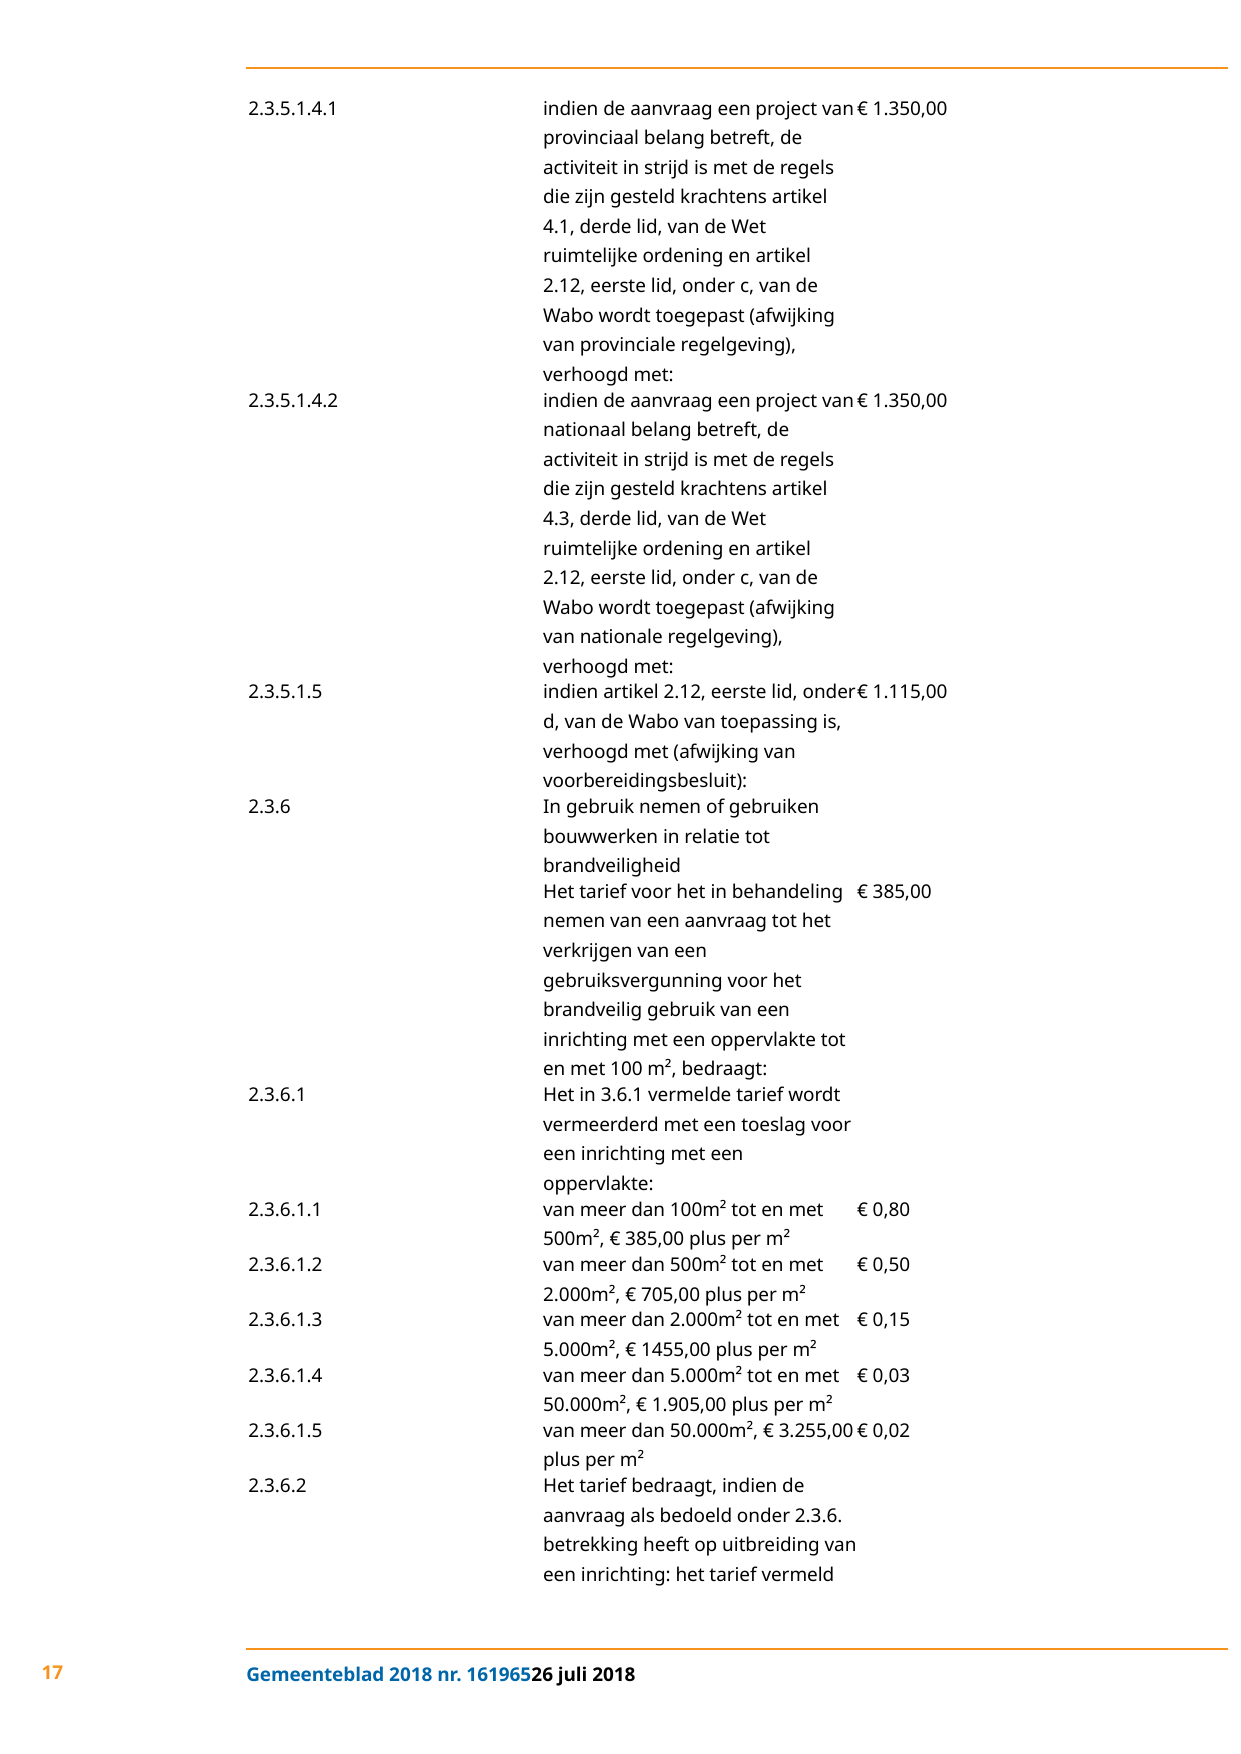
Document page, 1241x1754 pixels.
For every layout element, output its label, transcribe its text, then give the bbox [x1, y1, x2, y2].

table_cell 2.3.6.1.4 [248, 1362, 543, 1417]
table_cell 2.3.6.1.1 [248, 1196, 543, 1251]
table_cell [1004, 1473, 1152, 1587]
table_cell 2.3.5.1.5 [248, 679, 543, 793]
table_cell 2.3.6 [248, 793, 543, 878]
table_cell [1004, 1362, 1152, 1417]
table_cell [857, 1081, 1004, 1196]
table_cell € 0,03 [857, 1362, 1004, 1417]
table_cell In gebruik nemen of gebruiken bouwwerken in relatie tot brandveiligheid [543, 793, 857, 878]
table_cell 2.3.5.1.4.1 [248, 95, 543, 387]
table_cell [1004, 1251, 1152, 1306]
table_cell € 1.115,00 [857, 679, 1004, 793]
picture [41, 47, 231, 172]
table_cell [1004, 95, 1152, 387]
table_cell 2.3.6.1 [248, 1081, 543, 1196]
table_cell van meer dan 500m² tot en met 2.000m², € 705,00 plus per m² [543, 1251, 857, 1306]
table_cell [857, 793, 1004, 878]
table_cell 2.3.6.1.3 [248, 1306, 543, 1362]
table_cell van meer dan 5.000m² tot en met 50.000m², € 1.905,00 plus per m² [543, 1362, 857, 1417]
table_cell € 0,50 [857, 1251, 1004, 1306]
table_cell 2.3.6.1.2 [248, 1251, 543, 1306]
table_cell 2.3.6.1.5 [248, 1417, 543, 1472]
table_cell [1004, 679, 1152, 793]
table_cell € 0,02 [857, 1417, 1004, 1472]
table_cell [248, 878, 543, 1081]
table_cell [1004, 793, 1152, 878]
table_cell € 1.350,00 [857, 95, 1004, 387]
table_cell [1004, 1417, 1152, 1472]
table_cell indien de aanvraag een project van provinciaal belang betreft, de activiteit in strijd is met de regels die zijn gesteld krachtens artikel 4.1, derde lid, van de Wet ruimtelijke ordening en artikel 2.12, eerste lid, onder c, van de Wabo wordt toegepast (afwijking van provinciale regelgeving), verhoogd met: [543, 95, 857, 387]
table_cell [857, 1473, 1004, 1587]
table_cell € 1.350,00 [857, 387, 1004, 679]
table_cell [1004, 1081, 1152, 1196]
table_cell Het tarief bedraagt, indien de aanvraag als bedoeld onder 2.3.6. betrekking heeft op uitbreiding van een inrichting: het tarief vermeld [543, 1473, 857, 1587]
table_cell € 0,80 [857, 1196, 1004, 1251]
table_cell € 385,00 [857, 878, 1004, 1081]
table_cell 2.3.6.2 [248, 1473, 543, 1587]
table_cell van meer dan 100m² tot en met 500m², € 385,00 plus per m² [543, 1196, 857, 1251]
table_cell indien artikel 2.12, eerste lid, onder d, van de Wabo van toepassing is, verhoogd met (afwijking van voorbereidingsbesluit): [543, 679, 857, 793]
table_cell [1004, 1306, 1152, 1362]
table_cell Het in 3.6.1 vermelde tarief wordt vermeerderd met een toeslag voor een inrichting met een oppervlakte: [543, 1081, 857, 1196]
table_cell van meer dan 2.000m² tot en met 5.000m², € 1455,00 plus per m² [543, 1306, 857, 1362]
table_cell [1004, 387, 1152, 679]
table_cell [1004, 878, 1152, 1081]
table_cell Het tarief voor het in behandeling nemen van een aanvraag tot het verkrijgen van een gebruiksvergunning voor het brandveilig gebruik van een inrichting met een oppervlakte tot en met 100 m², bedraagt: [543, 878, 857, 1081]
table_cell € 0,15 [857, 1306, 1004, 1362]
table_cell indien de aanvraag een project van nationaal belang betreft, de activiteit in strijd is met de regels die zijn gesteld krachtens artikel 4.3, derde lid, van de Wet ruimtelijke ordening en artikel 2.12, eerste lid, onder c, van de Wabo wordt toegepast (afwijking van nationale regelgeving), verhoogd met: [543, 387, 857, 679]
table_cell [1004, 1196, 1152, 1251]
table_cell 2.3.5.1.4.2 [248, 387, 543, 679]
table_cell van meer dan 50.000m², € 3.255,00 plus per m² [543, 1417, 857, 1472]
